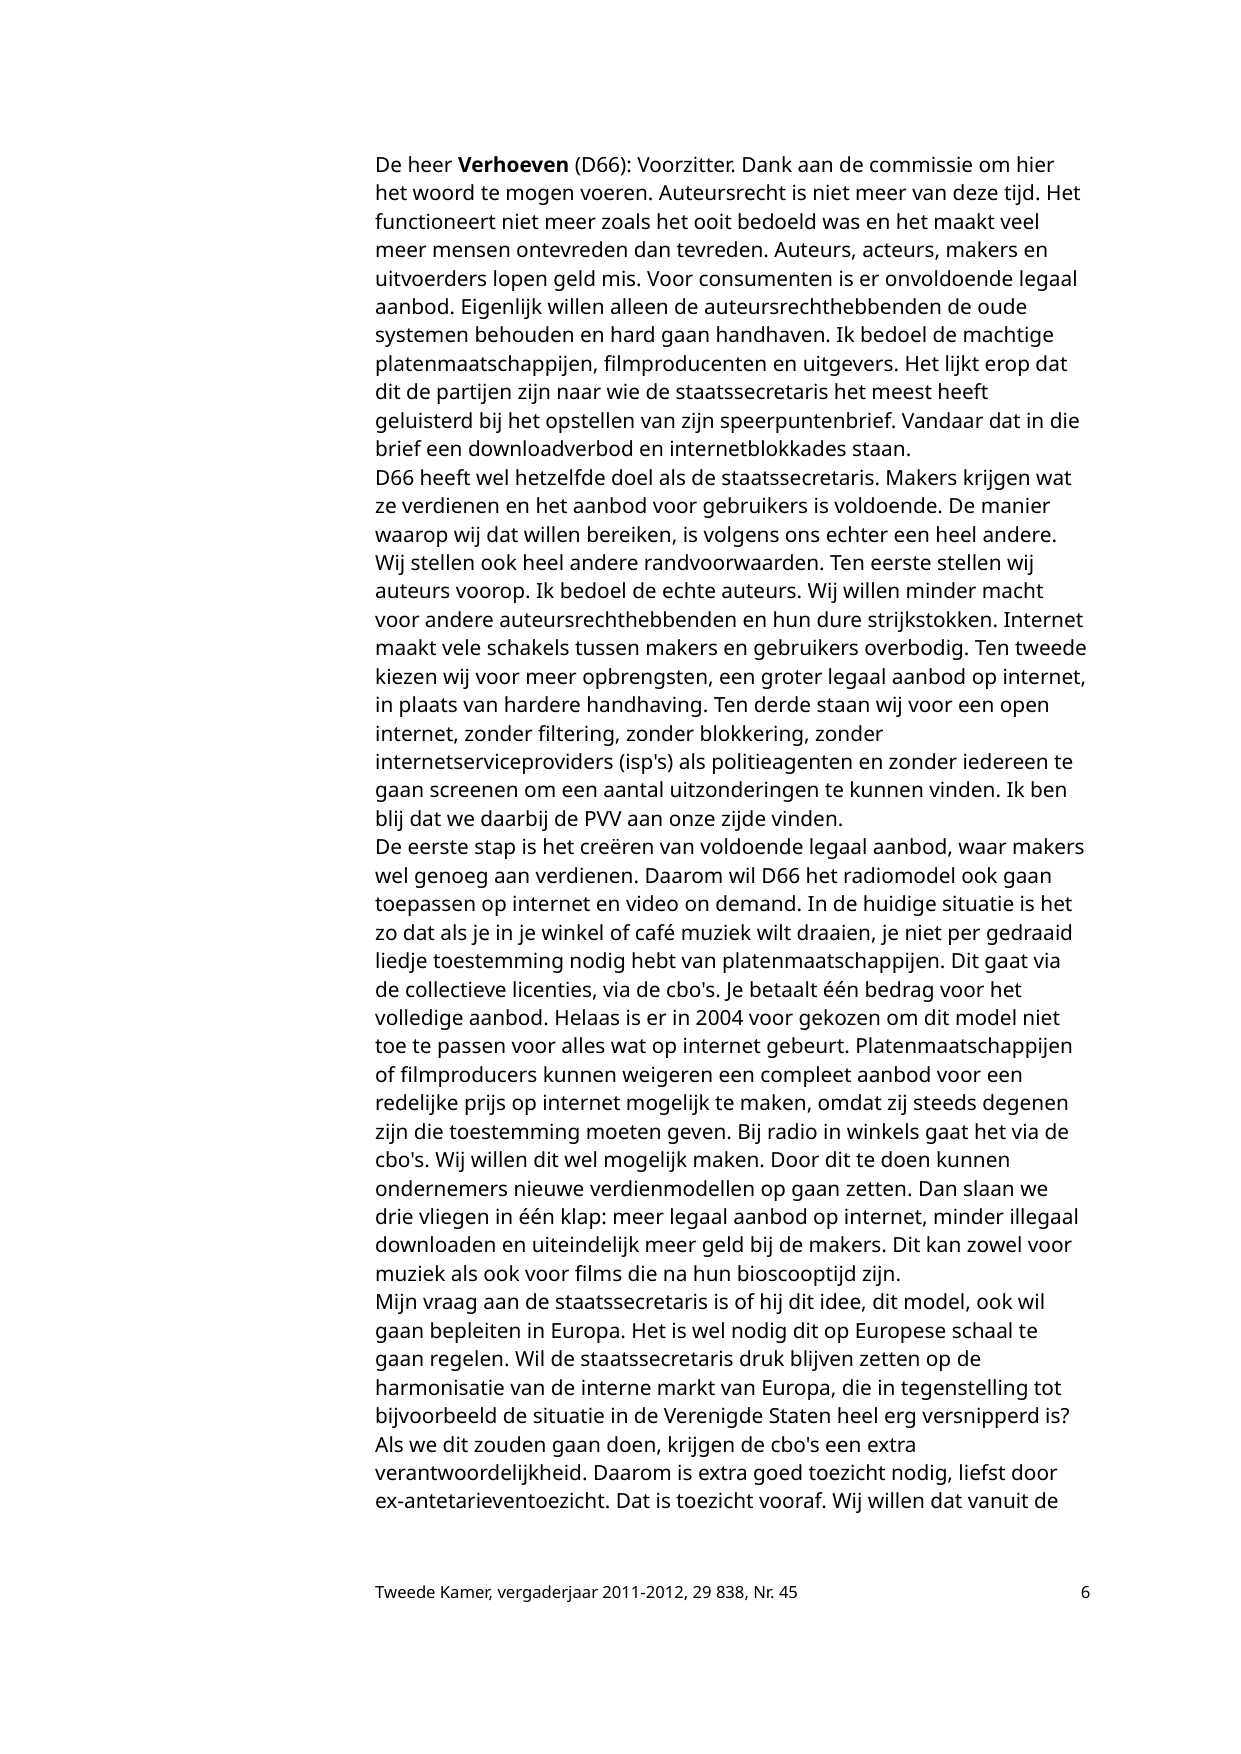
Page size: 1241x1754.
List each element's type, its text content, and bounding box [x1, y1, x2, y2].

text De eerste stap is het creëren van voldoende legaal aanbod, waar makers wel genoeg aan verdienen. Daarom wil D66 het radiomodel ook gaan toepassen op internet en video on demand. In de huidige situatie is het zo dat als je in je winkel of café muziek wilt draaien, je niet per gedraaid liedje toestemming nodig hebt van platenmaatschappijen. Dit gaat via de collectieve licenties, via de cbo's. Je betaalt één bedrag voor het volledige aanbod. Helaas is er in 2004 voor gekozen om dit model niet toe te passen voor alles wat op internet gebeurt. Platenmaatschappijen of filmproducers kunnen weigeren een compleet aanbod voor een redelijke prijs op internet mogelijk te maken, omdat zij steeds degenen zijn die toestemming moeten geven. Bij radio in winkels gaat het via de cbo's. Wij willen dit wel mogelijk maken. Door dit te doen kunnen ondernemers nieuwe verdienmodellen op gaan zetten. Dan slaan we drie vliegen in één klap: meer legaal aanbod op internet, minder illegaal downloaden en uiteindelijk meer geld bij de makers. Dit kan zowel voor muziek als ook voor films die na hun bioscooptijd zijn. [375, 832, 1090, 1287]
text Mijn vraag aan de staatssecretaris is of hij dit idee, dit model, ook wil gaan bepleiten in Europa. Het is wel nodig dit op Europese schaal te gaan regelen. Wil de staatssecretaris druk blijven zetten op de harmonisatie van de interne markt van Europa, die in tegenstelling tot bijvoorbeeld de situatie in de Verenigde Staten heel erg versnipperd is? [375, 1287, 1090, 1430]
text De heer Verhoeven (D66): Voorzitter. Dank aan de commissie om hier het woord te mogen voeren. Auteursrecht is niet meer van deze tijd. Het functioneert niet meer zoals het ooit bedoeld was en het maakt veel meer mensen ontevreden dan tevreden. Auteurs, acteurs, makers en uitvoerders lopen geld mis. Voor consumenten is er onvoldoende legaal aanbod. Eigenlijk willen alleen de auteursrechthebbenden de oude systemen behouden en hard gaan handhaven. Ik bedoel de machtige platenmaatschappijen, filmproducenten en uitgevers. Het lijkt erop dat dit de partijen zijn naar wie de staatssecretaris het meest heeft geluisterd bij het opstellen van zijn speerpuntenbrief. Vandaar dat in die brief een downloadverbod en internetblokkades staan. [375, 150, 1090, 463]
text Als we dit zouden gaan doen, krijgen de cbo's een extra verantwoordelijkheid. Daarom is extra goed toezicht nodig, liefst door ex-antetarieventoezicht. Dat is toezicht vooraf. Wij willen dat vanuit de [375, 1430, 1090, 1515]
text D66 heeft wel hetzelfde doel als de staatssecretaris. Makers krijgen wat ze verdienen en het aanbod voor gebruikers is voldoende. De manier waarop wij dat willen bereiken, is volgens ons echter een heel andere. Wij stellen ook heel andere randvoorwaarden. Ten eerste stellen wij auteurs voorop. Ik bedoel de echte auteurs. Wij willen minder macht voor andere auteursrechthebbenden en hun dure strijkstokken. Internet maakt vele schakels tussen makers en gebruikers overbodig. Ten tweede kiezen wij voor meer opbrengsten, een groter legaal aanbod op internet, in plaats van hardere handhaving. Ten derde staan wij voor een open internet, zonder filtering, zonder blokkering, zonder internetserviceproviders (isp's) als politieagenten en zonder iedereen te gaan screenen om een aantal uitzonderingen te kunnen vinden. Ik ben blij dat we daarbij de PVV aan onze zijde vinden. [375, 463, 1090, 832]
